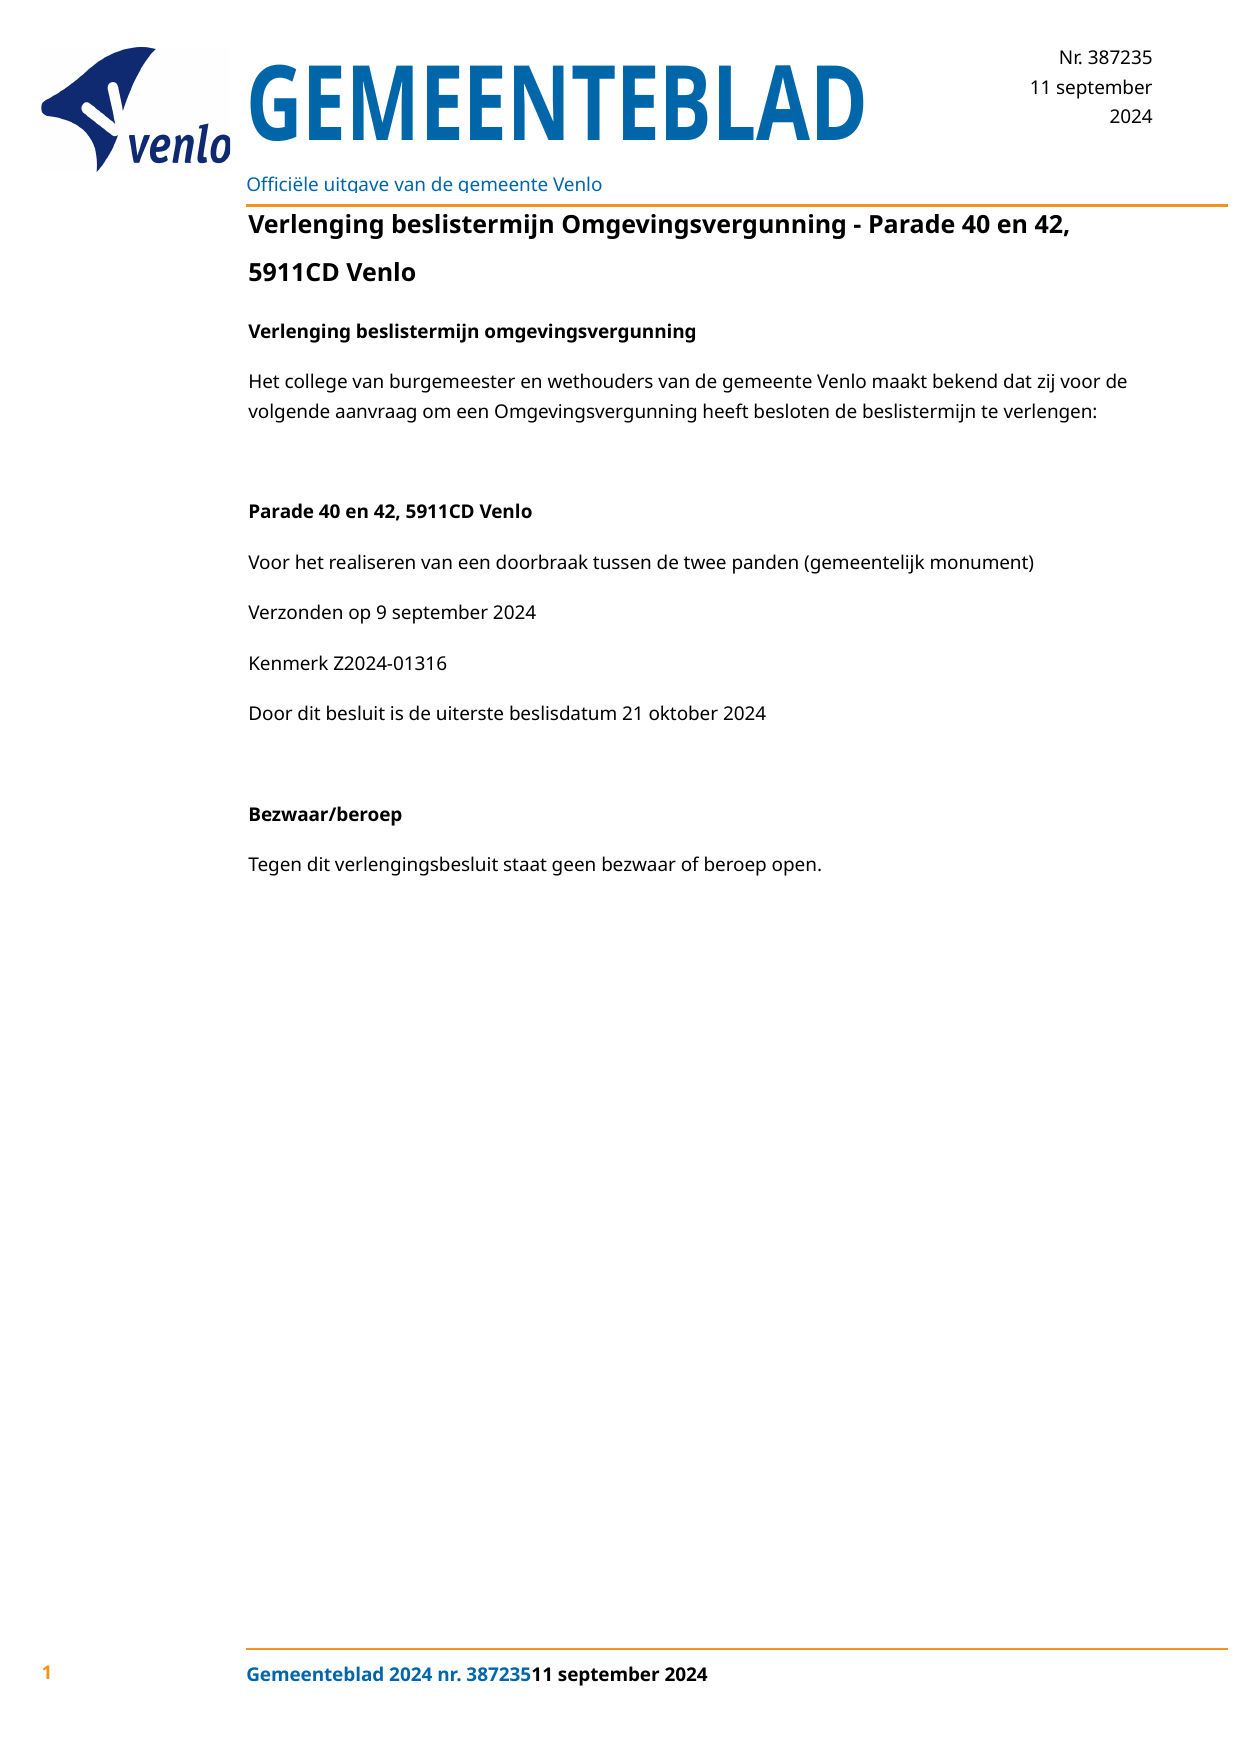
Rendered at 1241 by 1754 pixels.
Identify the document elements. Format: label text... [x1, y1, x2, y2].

picture [41, 47, 231, 172]
text Verlenging beslistermijn omgevingsvergunning [248, 318, 1152, 344]
text Kenmerk Z2024-01316 [248, 650, 1152, 676]
text Door dit besluit is de uiterste beslisdatum 21 oktober 2024 [248, 700, 1152, 726]
text Tegen dit verlengingsbesluit staat geen bezwaar of beroep open. [248, 852, 1152, 877]
text Verlenging beslistermijn Omgevingsvergunning - Parade 40 en 42, 5911CD Venlo [248, 207, 1152, 288]
text Bezwaar/beroep [248, 801, 1152, 827]
text Voor het realiseren van een doorbraak tussen de twee panden (gemeentelijk monument) [248, 549, 1152, 575]
text Verzonden op 9 september 2024 [248, 599, 1152, 625]
text Parade 40 en 42, 5911CD Venlo [248, 499, 1152, 524]
text Het college van burgemeester en wethouders van de gemeente Venlo maakt bekend dat zij voor de volgende aanvraag om een Omgevingsvergunning heeft besloten de beslistermijn te verlengen: [248, 368, 1152, 424]
